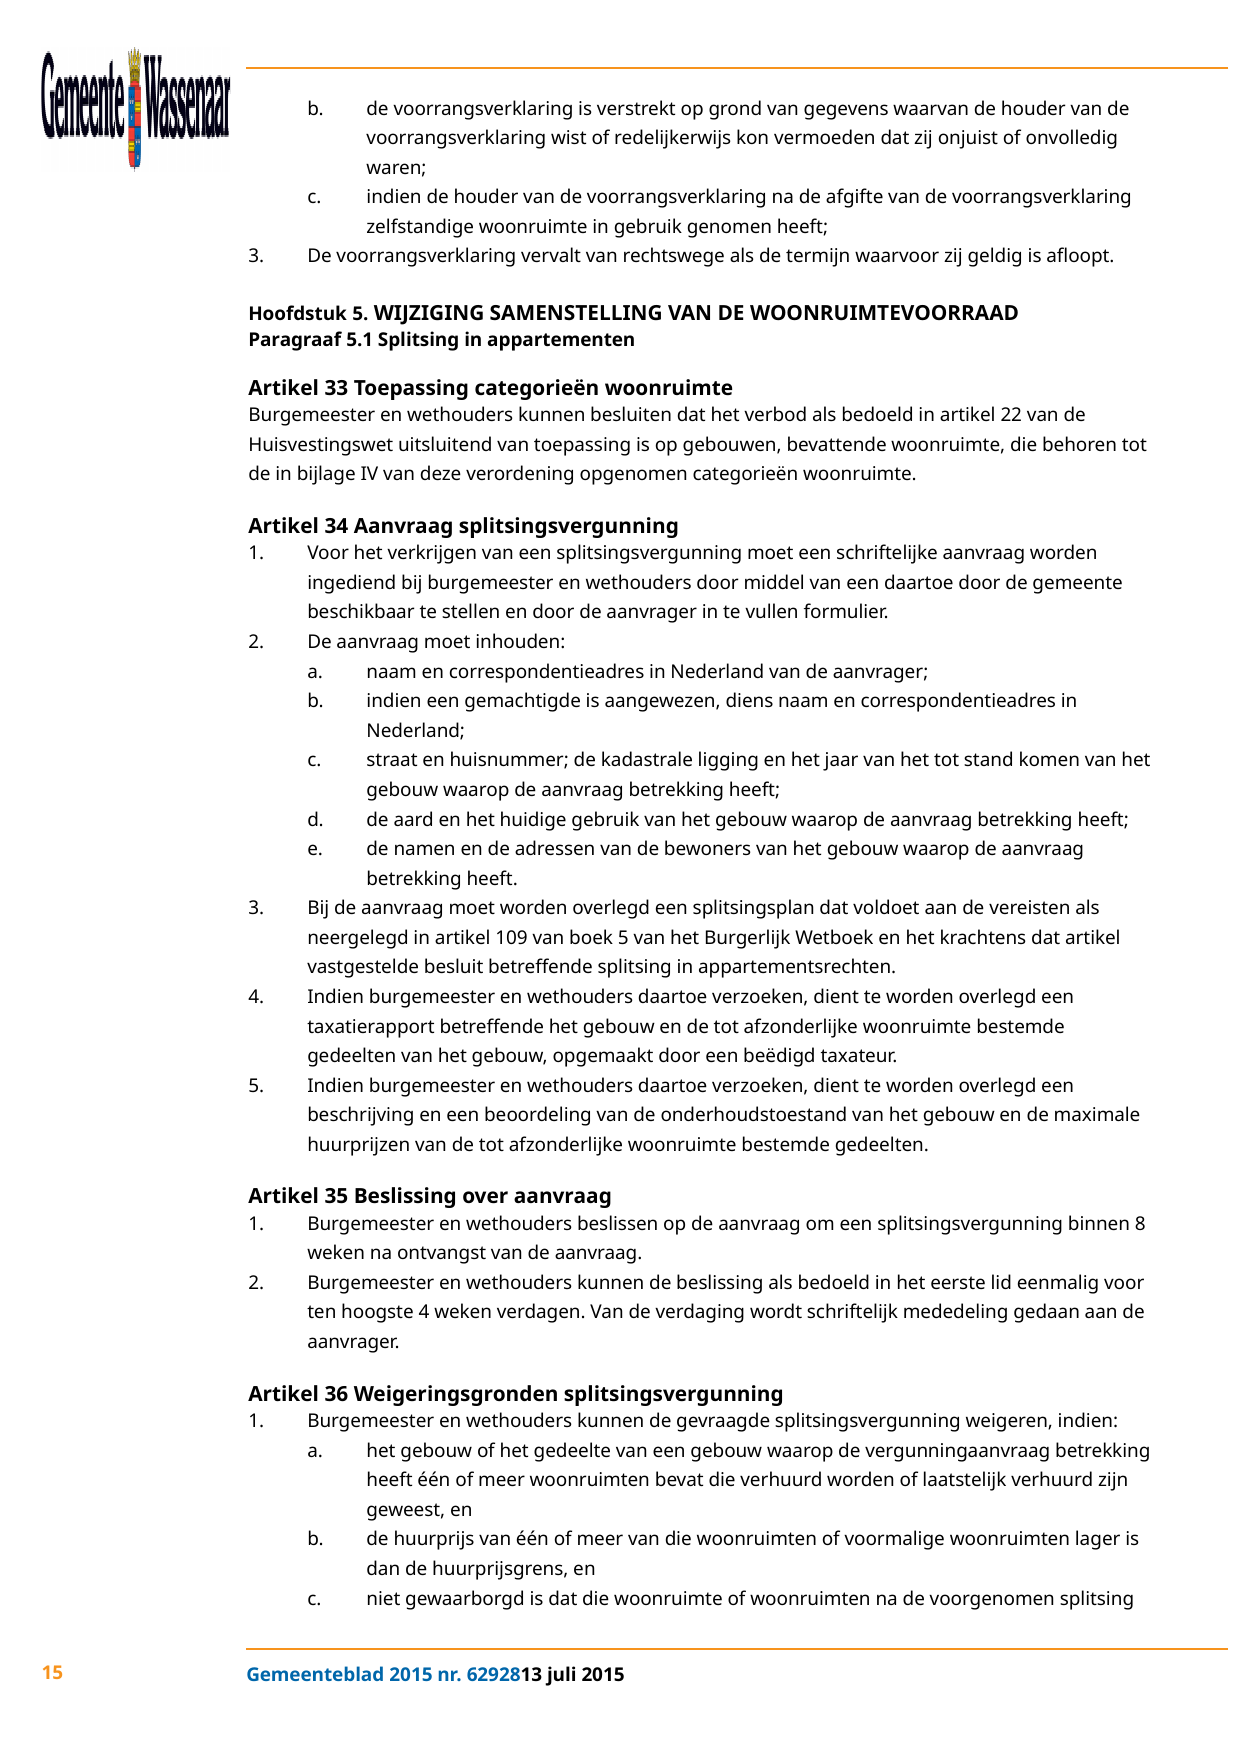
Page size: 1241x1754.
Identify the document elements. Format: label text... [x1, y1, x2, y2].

picture [41, 47, 231, 172]
list Burgemeester en wethouders kunnen de beslissing als bedoeld in het eerste lid eenmalig voor ten hoogste 4 weken verdagen. Van de verdaging wordt schriftelijk mededeling gedaan aan de aanvrager. [248, 1269, 1152, 1354]
list de huurprijs van één of meer van die woonruimten of voormalige woonruimten lager is dan de huurprijsgrens, en [307, 1526, 1152, 1581]
list straat en huisnummer; de kadastrale ligging en het jaar van het tot stand komen van het gebouw waarop de aanvraag betrekking heeft; [307, 747, 1152, 802]
list De voorrangsverklaring vervalt van rechtswege als de termijn waarvoor zij geldig is afloopt. [248, 243, 1152, 268]
list de voorrangsverklaring is verstrekt op grond van gegevens waarvan de houder van de voorrangsverklaring wist of redelijkerwijs kon vermoeden dat zij onjuist of onvolledig waren; [307, 95, 1152, 180]
list Indien burgemeester en wethouders daartoe verzoeken, dient te worden overlegd een taxatierapport betreffende het gebouw en de tot afzonderlijke woonruimte bestemde gedeelten van het gebouw, opgemaakt door een beëdigd taxateur. [248, 983, 1152, 1068]
text Artikel 33 Toepassing categorieën woonruimte [248, 373, 1152, 401]
text Artikel 36 Weigeringsgronden splitsingsvergunning [248, 1379, 1152, 1407]
list Bij de aanvraag moet worden overlegd een splitsingsplan dat voldoet aan de vereisten als neergelegd in artikel 109 van boek 5 van het Burgerlijk Wetboek en het krachtens dat artikel vastgestelde besluit betreffende splitsing in appartementsrechten. [248, 894, 1152, 979]
list de namen en de adressen van de bewoners van het gebouw waarop de aanvraag betrekking heeft. [307, 835, 1152, 891]
list Voor het verkrijgen van een splitsingsvergunning moet een schriftelijke aanvraag worden ingediend bij burgemeester en wethouders door middel van een daartoe door de gemeente beschikbaar te stellen en door de aanvrager in te vullen formulier. [248, 539, 1152, 624]
list Burgemeester en wethouders beslissen op de aanvraag om een splitsingsvergunning binnen 8 weken na ontvangst van de aanvraag. [248, 1210, 1152, 1265]
text Burgemeester en wethouders kunnen besluiten dat het verbod als bedoeld in artikel 22 van de Huisvestingswet uitsluitend van toepassing is op gebouwen, bevattende woonruimte, die behoren tot de in bijlage IV van deze verordening opgenomen categorieën woonruimte. [248, 401, 1152, 486]
text Artikel 35 Beslissing over aanvraag [248, 1182, 1152, 1210]
list het gebouw of het gedeelte van een gebouw waarop de vergunningaanvraag betrekking heeft één of meer woonruimten bevat die verhuurd worden of laatstelijk verhuurd zijn geweest, en [307, 1437, 1152, 1522]
list Burgemeester en wethouders kunnen de gevraagde splitsingsvergunning weigeren, indien: [248, 1407, 1152, 1433]
list indien een gemachtigde is aangewezen, diens naam en correspondentieadres in Nederland; [307, 687, 1152, 743]
list de aard en het huidige gebruik van het gebouw waarop de aanvraag betrekking heeft; [307, 806, 1152, 831]
list naam en correspondentieadres in Nederland van de aanvrager; [307, 658, 1152, 683]
text Artikel 34 Aanvraag splitsingsvergunning [248, 511, 1152, 539]
list Indien burgemeester en wethouders daartoe verzoeken, dient te worden overlegd een beschrijving en een beoordeling van de onderhoudstoestand van het gebouw en de maximale huurprijzen van de tot afzonderlijke woonruimte bestemde gedeelten. [248, 1072, 1152, 1157]
list indien de houder van de voorrangsverklaring na de afgifte van de voorrangsverklaring zelfstandige woonruimte in gebruik genomen heeft; [307, 183, 1152, 239]
list niet gewaarborgd is dat die woonruimte of woonruimten na de voorgenomen splitsing [307, 1585, 1152, 1610]
list De aanvraag moet inhouden: [248, 628, 1152, 654]
text Hoofdstuk 5. WIJZIGING SAMENSTELLING VAN DE WOONRUIMTEVOORRAAD [248, 298, 1152, 326]
text Paragraaf 5.1 Splitsing in appartementen [248, 326, 1152, 352]
